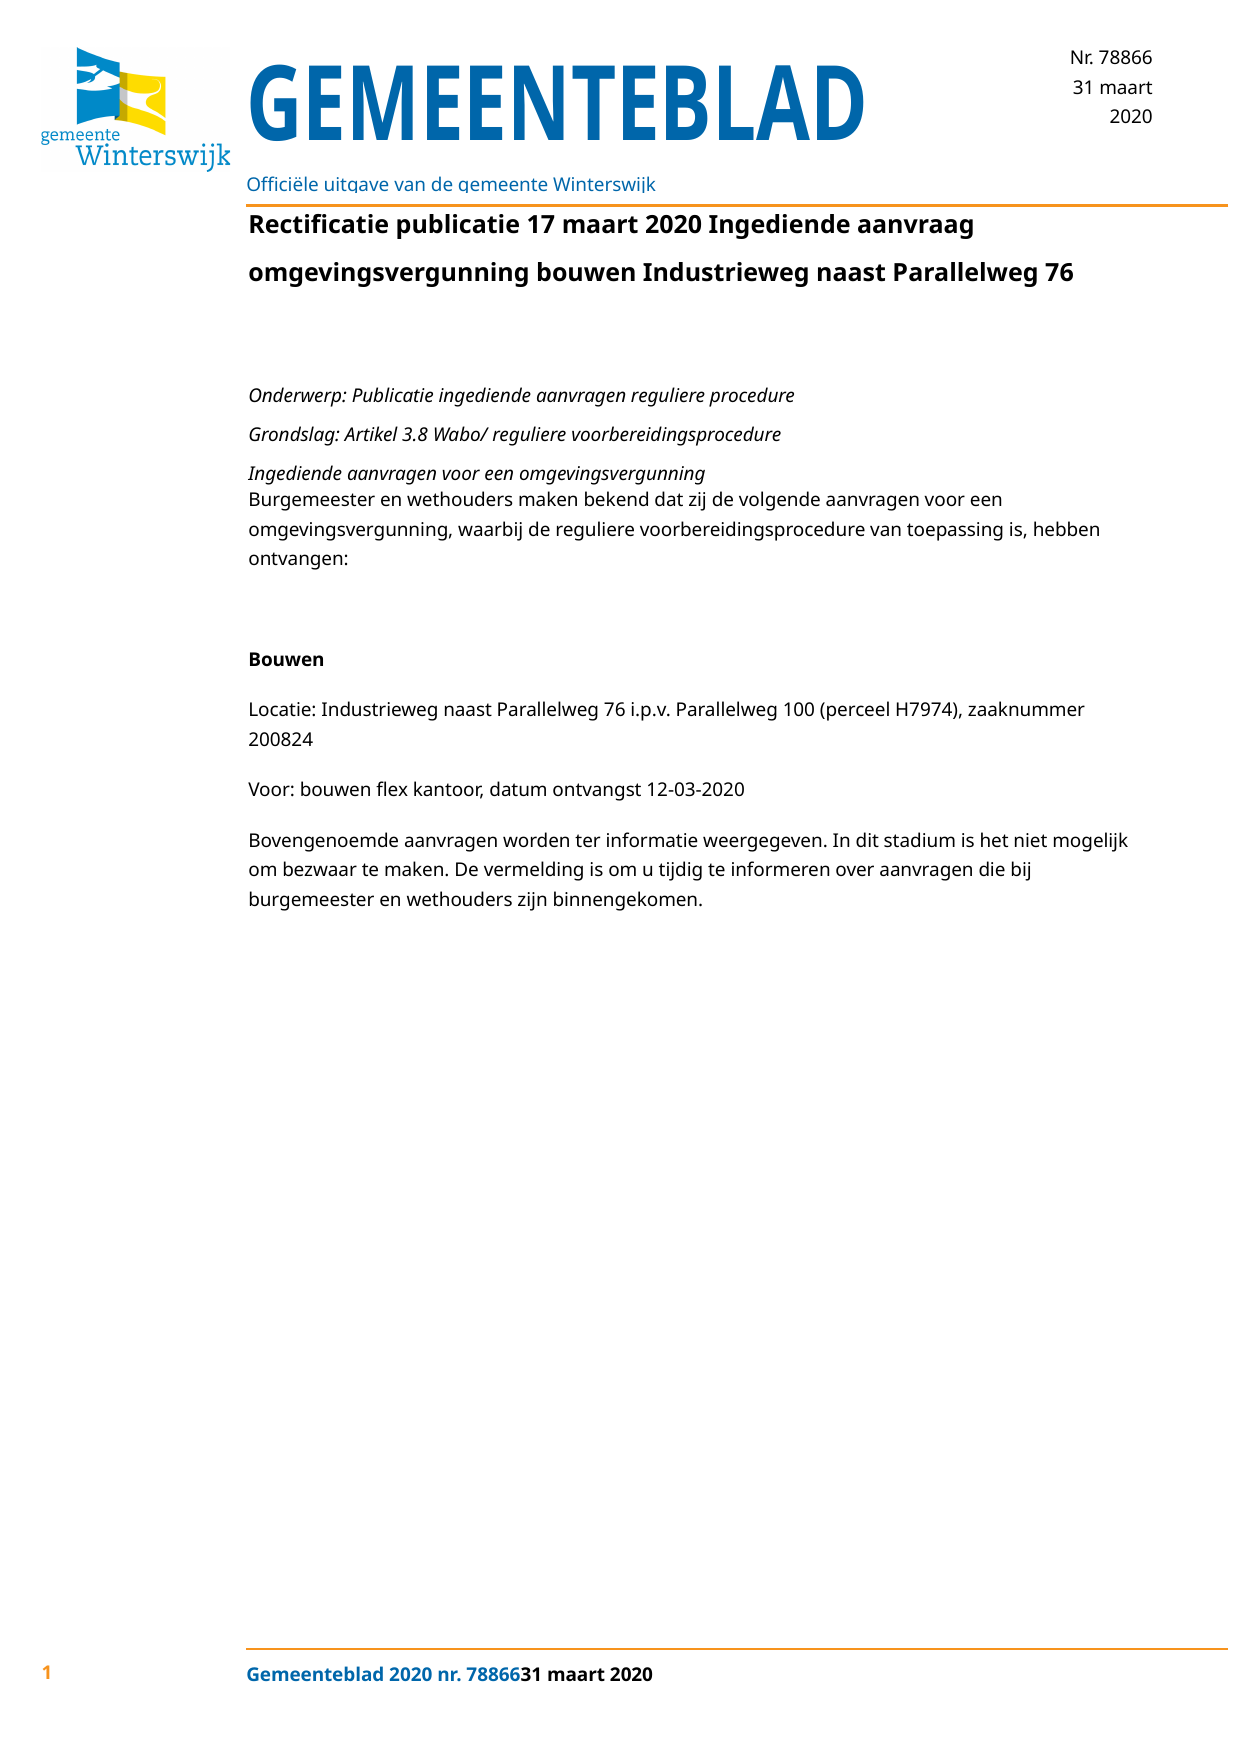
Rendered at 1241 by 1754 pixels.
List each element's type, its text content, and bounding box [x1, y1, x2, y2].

text Rectificatie publicatie 17 maart 2020 Ingediende aanvraag omgevingsvergunning bouwen Industrieweg naast Parallelweg 76 [248, 207, 1152, 288]
text Bovengenoemde aanvragen worden ter informatie weergegeven. In dit stadium is het niet mogelijk om bezwaar te maken. De vermelding is om u tijdig te informeren over aanvragen die bij burgemeester en wethouders zijn binnengekomen. [248, 827, 1152, 912]
text Burgemeester en wethouders maken bekend dat zij de volgende aanvragen voor een omgevingsvergunning, waarbij de reguliere voorbereidingsprocedure van toepassing is, hebben ontvangen: [248, 486, 1152, 571]
picture [41, 47, 231, 172]
text Onderwerp: Publicatie ingediende aanvragen reguliere procedure [248, 382, 1152, 408]
text Bouwen [248, 646, 1152, 672]
text Locatie: Industrieweg naast Parallelweg 76 i.p.v. Parallelweg 100 (perceel H7974), zaaknummer 200824 [248, 697, 1152, 752]
text Grondslag: Artikel 3.8 Wabo/ reguliere voorbereidingsprocedure [248, 421, 1152, 447]
text Ingediende aanvragen voor een omgevingsvergunning [248, 460, 1152, 486]
picture [225, 153, 231, 162]
text Voor: bouwen flex kantoor, datum ontvangst 12-03-2020 [248, 777, 1152, 802]
